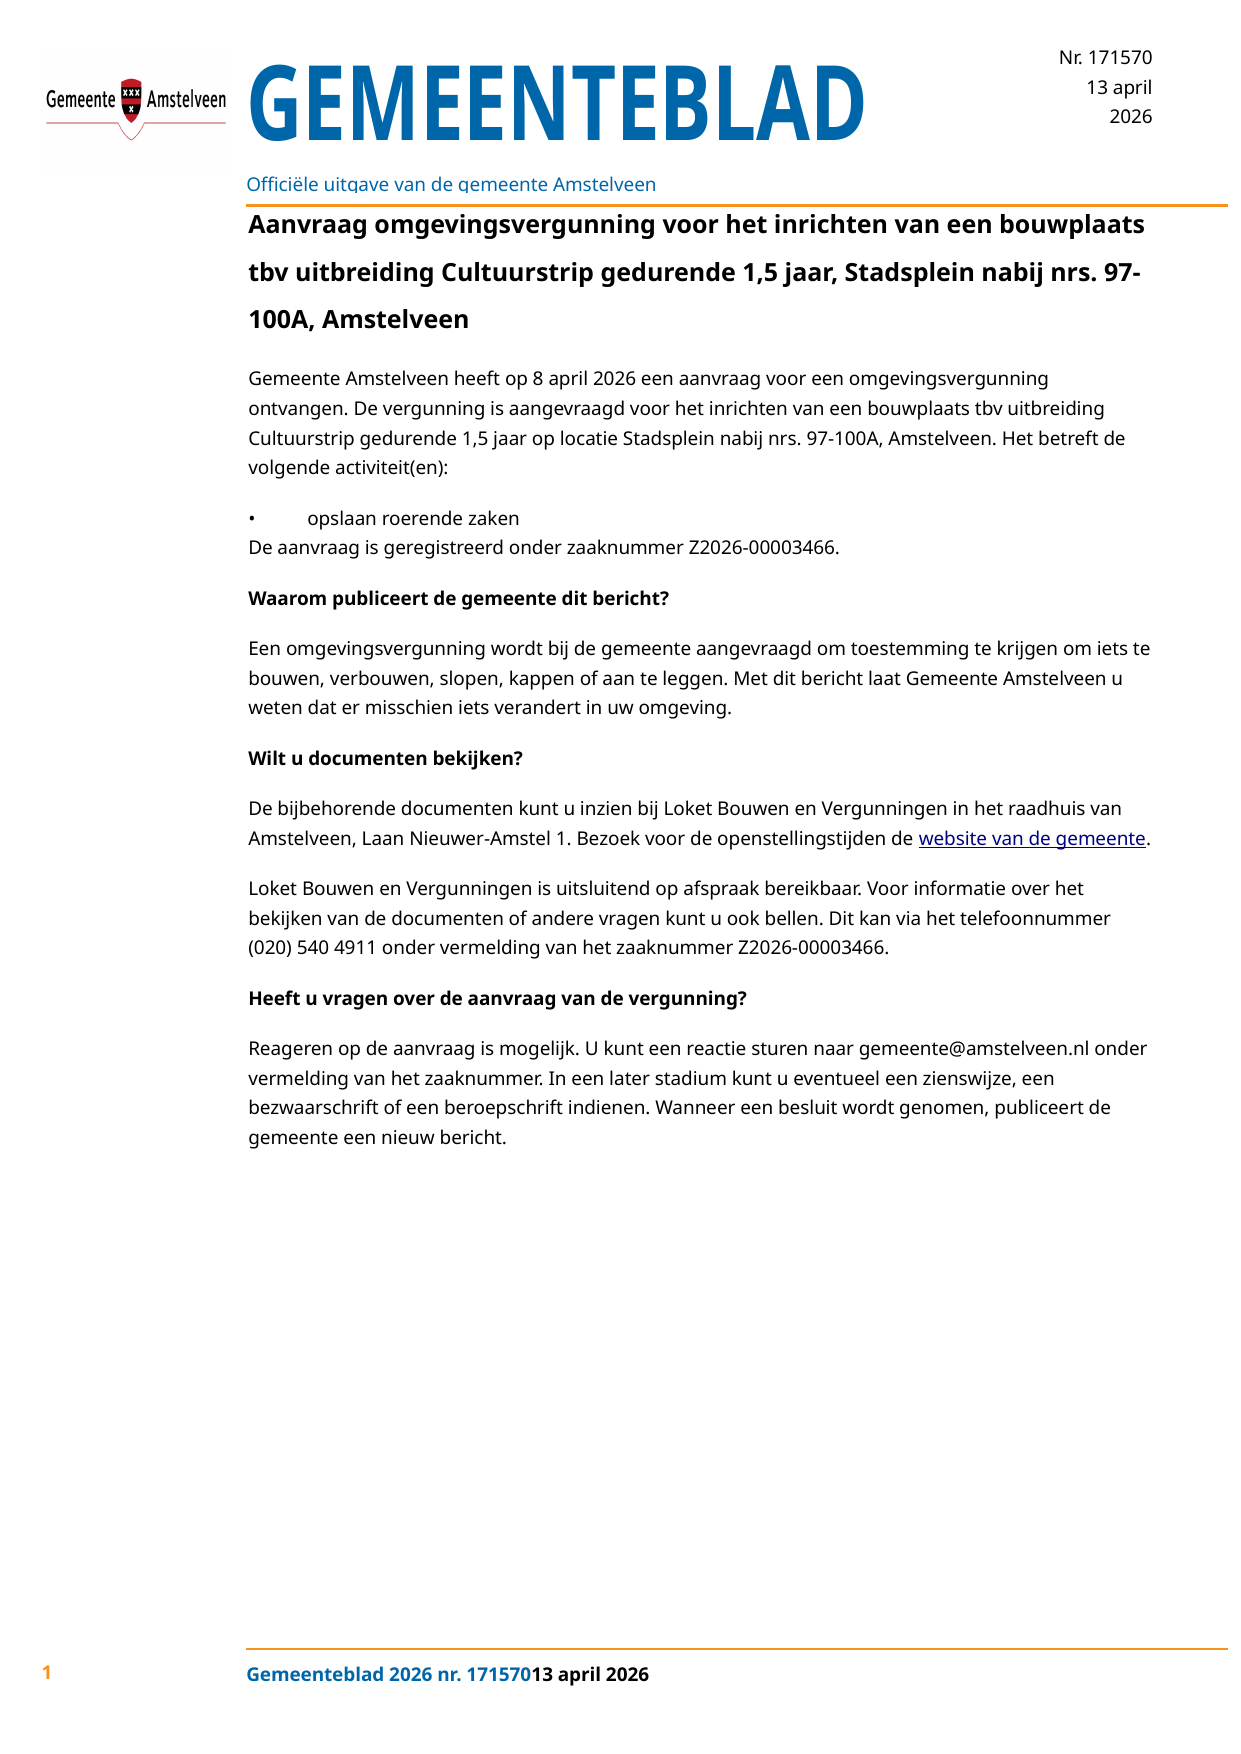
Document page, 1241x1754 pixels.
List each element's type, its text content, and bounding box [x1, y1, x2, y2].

text Wilt u documenten bekijken? [248, 745, 1152, 770]
list opslaan roerende zaken [248, 505, 1152, 530]
text Heeft u vragen over de aanvraag van de vergunning? [248, 985, 1152, 1010]
picture [41, 47, 231, 172]
text Gemeente Amstelveen heeft op 8 april 2026 een aanvraag voor een omgevingsvergunning ontvangen. De vergunning is aangevraagd voor het inrichten van een bouwplaats tbv uitbreiding Cultuurstrip gedurende 1,5 jaar op locatie Stadsplein nabij nrs. 97-100A, Amstelveen. Het betreft de volgende activiteit(en): [248, 366, 1152, 480]
text De aanvraag is geregistreerd onder zaaknummer Z2026-00003466. [248, 534, 1152, 560]
text Een omgevingsvergunning wordt bij de gemeente aangevraagd om toestemming te krijgen om iets te bouwen, verbouwen, slopen, kappen of aan te leggen. Met dit bericht laat Gemeente Amstelveen u weten dat er misschien iets verandert in uw omgeving. [248, 635, 1152, 720]
text Reageren op de aanvraag is mogelijk. U kunt een reactie sturen naar gemeente@amstelveen.nl onder vermelding van het zaaknummer. In een later stadium kunt u eventueel een zienswijze, een bezwaarschrift of een beroepschrift indienen. Wanneer een besluit wordt genomen, publiceert de gemeente een nieuw bericht. [248, 1035, 1152, 1149]
text De bijbehorende documenten kunt u inzien bij Loket Bouwen en Vergunningen in het raadhuis van Amstelveen, Laan Nieuwer-Amstel 1. Bezoek voor de openstellingstijden de website van de gemeente. [248, 795, 1152, 850]
text Aanvraag omgevingsvergunning voor het inrichten van een bouwplaats tbv uitbreiding Cultuurstrip gedurende 1,5 jaar, Stadsplein nabij nrs. 97-100A, Amstelveen [248, 207, 1152, 336]
text Loket Bouwen en Vergunningen is uitsluitend op afspraak bereikbaar. Voor informatie over het bekijken van de documenten of andere vragen kunt u ook bellen. Dit kan via het telefoonnummer (020) 540 4911 onder vermelding van het zaaknummer Z2026-00003466. [248, 875, 1152, 960]
text Waarom publiceert de gemeente dit bericht? [248, 585, 1152, 610]
